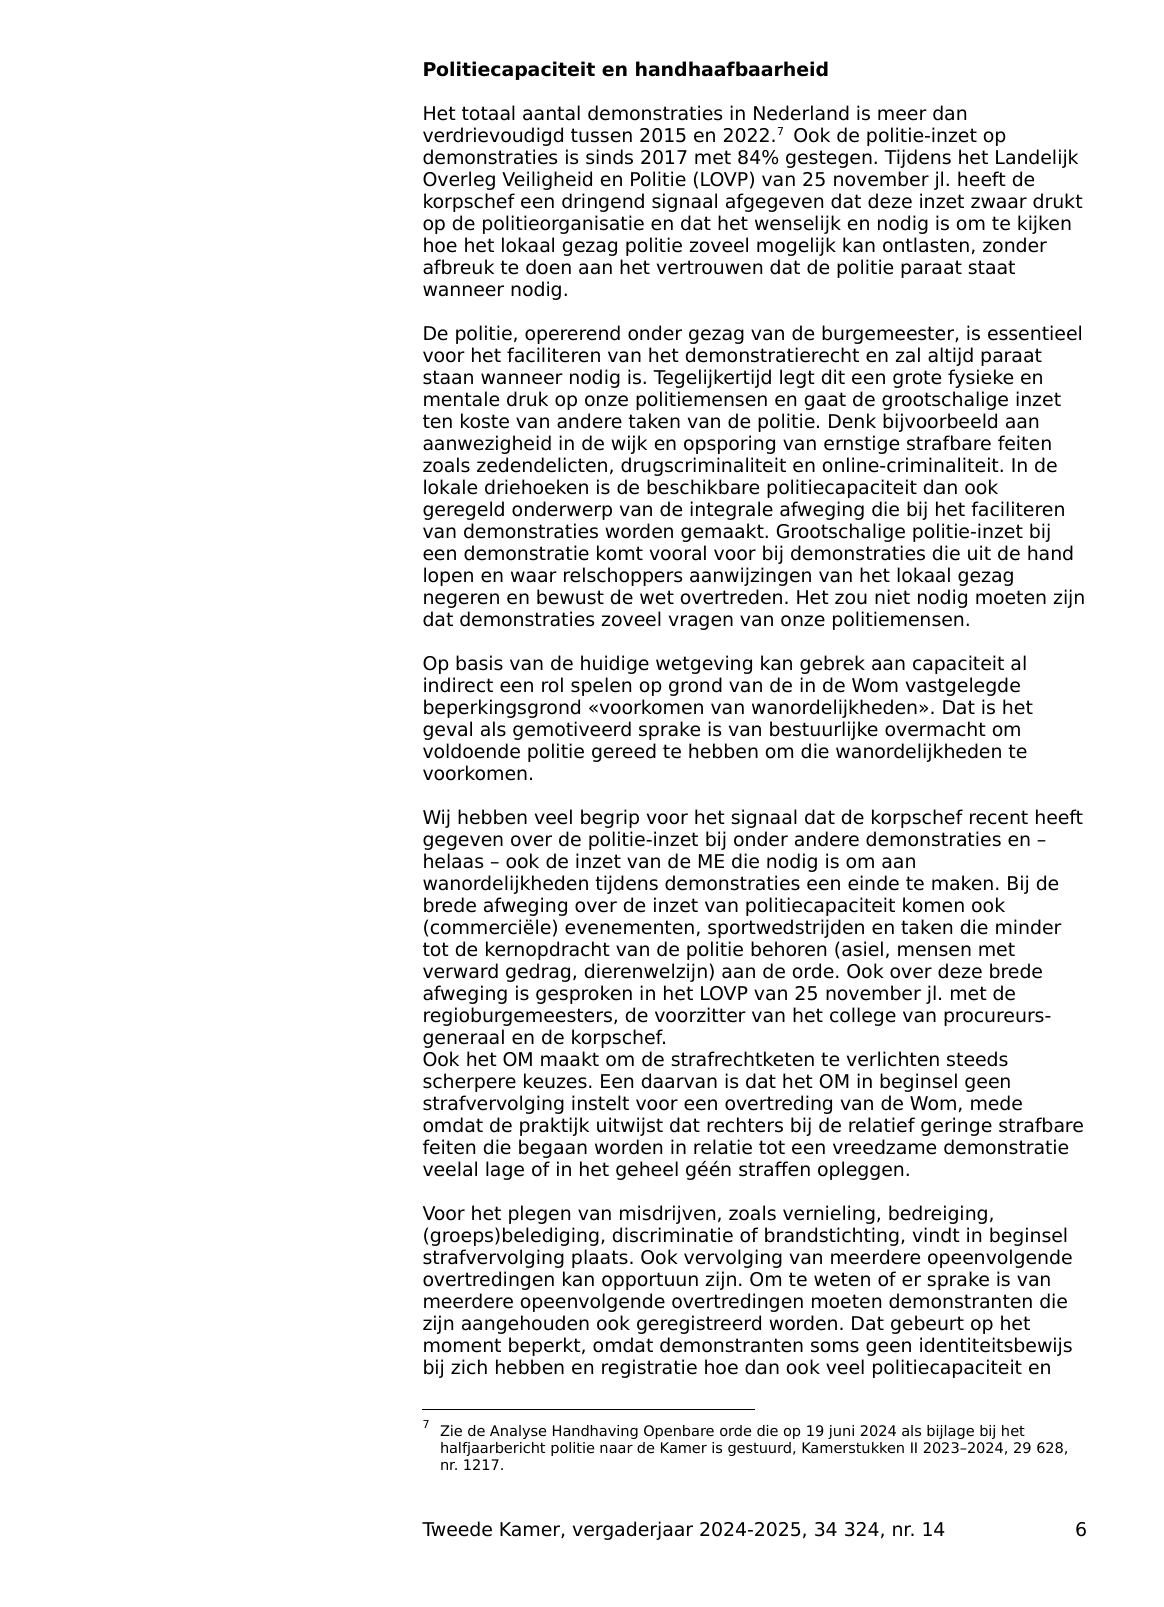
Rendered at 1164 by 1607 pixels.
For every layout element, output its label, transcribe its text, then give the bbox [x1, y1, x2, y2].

text Zie de Analyse Handhaving Openbare orde die op 19 juni 2024 als bijlage bij het halfjaarbericht politie naar de Kamer is gestuurd, Kamerstukken II 2023–2024, 29 628, nr. 1217. [422, 1418, 1087, 1474]
text Ook het OM maakt om de strafrechtketen te verlichten steeds scherpere keuzes. Een daarvan is dat het OM in beginsel geen strafvervolging instelt voor een overtreding van de Wom, mede omdat de praktijk uitwijst dat rechters bij de relatief geringe strafbare feiten die begaan worden in relatie tot een vreedzame demonstratie veelal lage of in het geheel géén straffen opleggen. [422, 1049, 1087, 1181]
subtitle Politiecapaciteit en handhaafbaarheid [422, 59, 1087, 81]
text Het totaal aantal demonstraties in Nederland is meer dan verdrievoudigd tussen 2015 en 2022. Ook de politie-inzet op demonstraties is sinds 2017 met 84% gestegen. Tijdens het Landelijk Overleg Veiligheid en Politie (LOVP) van 25 november jl. heeft de korpschef een dringend signaal afgegeven dat deze inzet zwaar drukt op de politieorganisatie en dat het wenselijk en nodig is om te kijken hoe het lokaal gezag politie zoveel mogelijk kan ontlasten, zonder afbreuk te doen aan het vertrouwen dat de politie paraat staat wanneer nodig. [422, 103, 1087, 301]
text Voor het plegen van misdrijven, zoals vernieling, bedreiging, (groeps)belediging, discriminatie of brandstichting, vindt in beginsel strafvervolging plaats. Ook vervolging van meerdere opeenvolgende overtredingen kan opportuun zijn. Om te weten of er sprake is van meerdere opeenvolgende overtredingen moeten demonstranten die zijn aangehouden ook geregistreerd worden. Dat gebeurt op het moment beperkt, omdat demonstranten soms geen identiteitsbewijs bij zich hebben en registratie hoe dan ook veel politiecapaciteit en [422, 1203, 1087, 1379]
text De politie, opererend onder gezag van de burgemeester, is essentieel voor het faciliteren van het demonstratierecht en zal altijd paraat staan wanneer nodig is. Tegelijkertijd legt dit een grote fysieke en mentale druk op onze politiemensen en gaat de grootschalige inzet ten koste van andere taken van de politie. Denk bijvoorbeeld aan aanwezigheid in de wijk en opsporing van ernstige strafbare feiten zoals zedendelicten, drugscriminaliteit en online-criminaliteit. In de lokale driehoeken is de beschikbare politiecapaciteit dan ook geregeld onderwerp van de integrale afweging die bij het faciliteren van demonstraties worden gemaakt. Grootschalige politie-inzet bij een demonstratie komt vooral voor bij demonstraties die uit de hand lopen en waar relschoppers aanwijzingen van het lokaal gezag negeren en bewust de wet overtreden. Het zou niet nodig moeten zijn dat demonstraties zoveel vragen van onze politiemensen. [422, 323, 1087, 631]
text Op basis van de huidige wetgeving kan gebrek aan capaciteit al indirect een rol spelen op grond van de in de Wom vastgelegde beperkingsgrond «voorkomen van wanordelijkheden». Dat is het geval als gemotiveerd sprake is van bestuurlijke overmacht om voldoende politie gereed te hebben om die wanordelijkheden te voorkomen. [422, 653, 1087, 785]
text Wij hebben veel begrip voor het signaal dat de korpschef recent heeft gegeven over de politie-inzet bij onder andere demonstraties en – helaas – ook de inzet van de ME die nodig is om aan wanordelijkheden tijdens demonstraties een einde te maken. Bij de brede afweging over de inzet van politiecapaciteit komen ook (commerciële) evenementen, sportwedstrijden en taken die minder tot de kernopdracht van de politie behoren (asiel, mensen met verward gedrag, dierenwelzijn) aan de orde. Ook over deze brede afweging is gesproken in het LOVP van 25 november jl. met de regioburgemeesters, de voorzitter van het college van procureurs-generaal en de korpschef. [422, 807, 1087, 1049]
